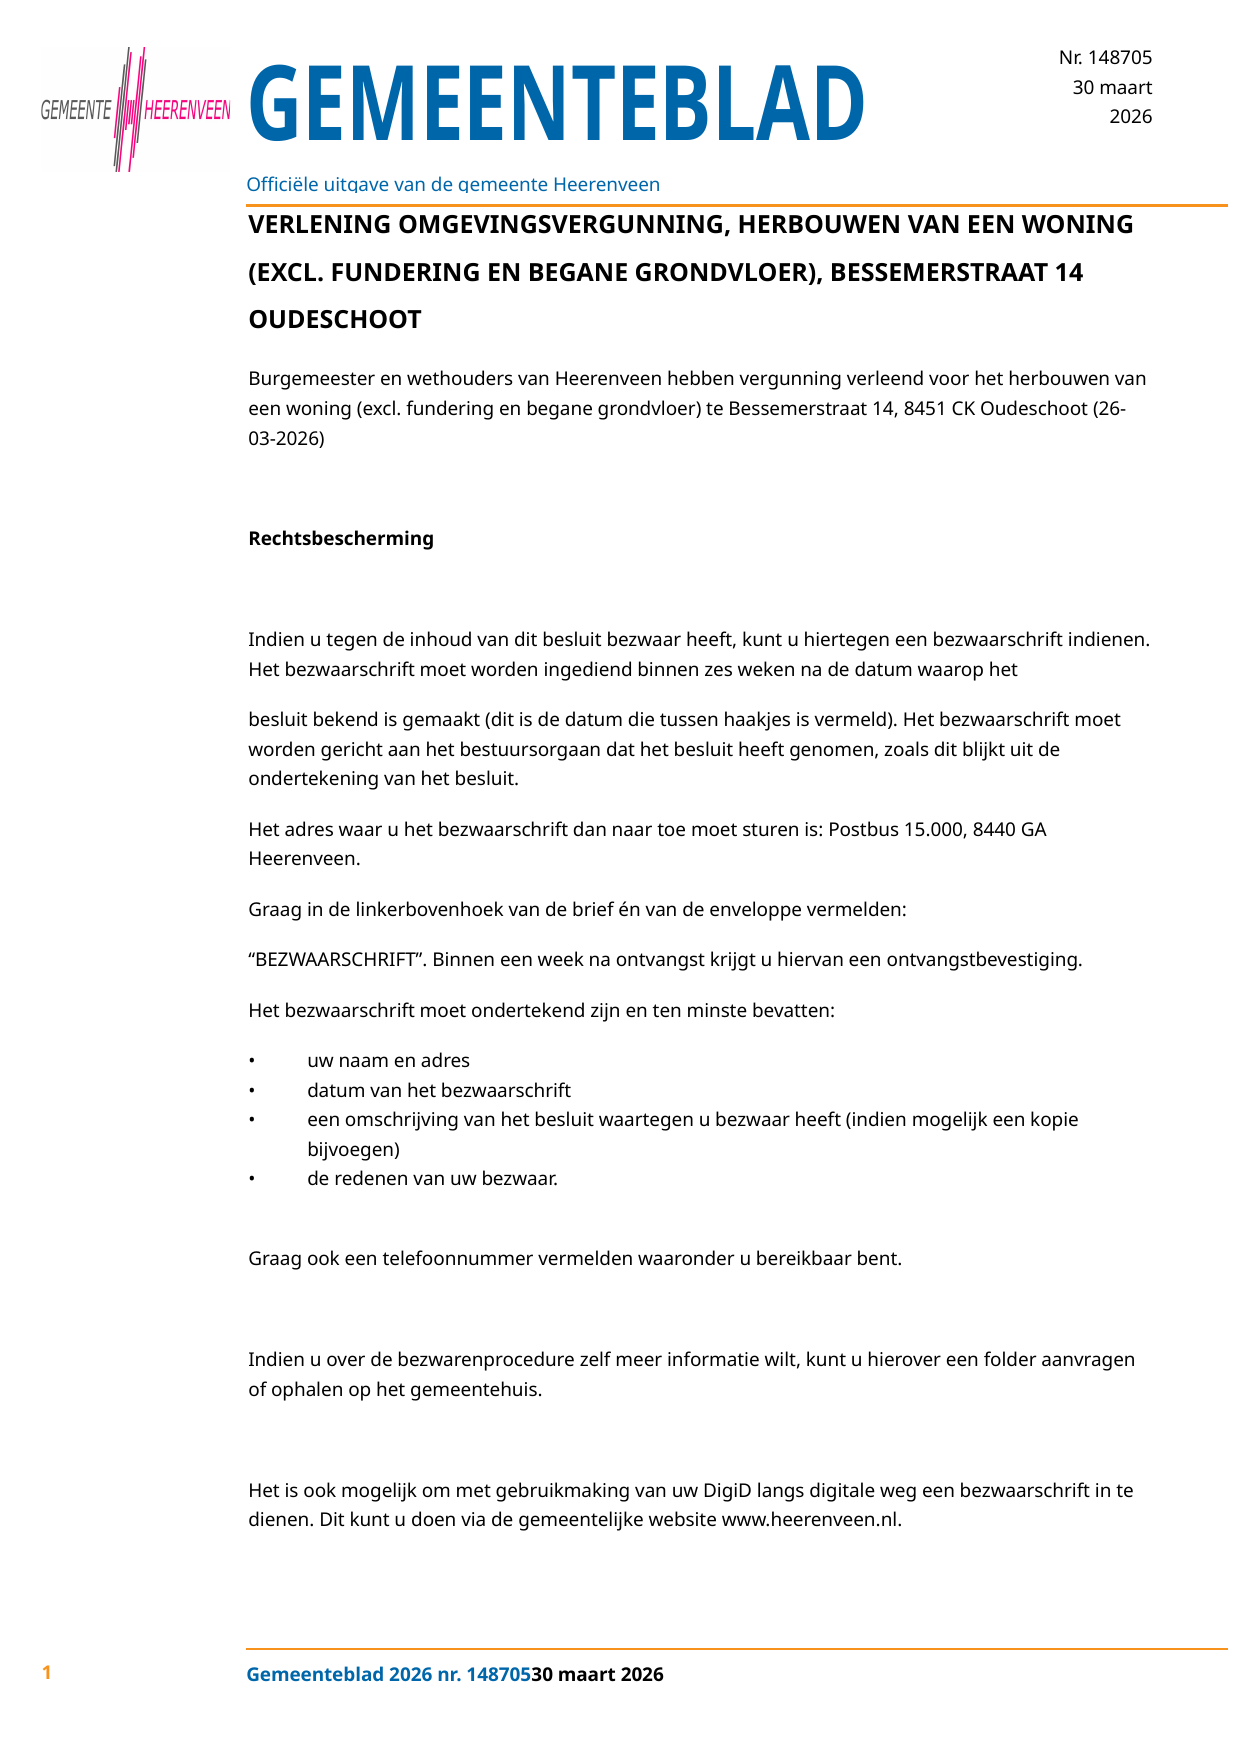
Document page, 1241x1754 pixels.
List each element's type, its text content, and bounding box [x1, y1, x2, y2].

text Graag in de linkerbovenhoek van de brief én van de enveloppe vermelden: [248, 896, 1152, 922]
text “BEZWAARSCHRIFT”. Binnen een week na ontvangst krijgt u hiervan een ontvangstbevestiging. [248, 946, 1152, 972]
text Het adres waar u het bezwaarschrift dan naar toe moet sturen is: Postbus 15.000, 8440 GA Heerenveen. [248, 816, 1152, 871]
list datum van het bezwaarschrift [248, 1077, 1152, 1102]
list uw naam en adres [248, 1047, 1152, 1073]
text Indien u over de bezwarenprocedure zelf meer informatie wilt, kunt u hierover een folder aanvragen of ophalen op het gemeentehuis. [248, 1346, 1152, 1402]
text Het bezwaarschrift moet ondertekend zijn en ten minste bevatten: [248, 997, 1152, 1022]
picture [41, 47, 231, 172]
text Graag ook een telefoonnummer vermelden waaronder u bereikbaar bent. [248, 1246, 1152, 1271]
text Burgemeester en wethouders van Heerenveen hebben vergunning verleend voor het herbouwen van een woning (excl. fundering en begane grondvloer) te Bessemerstraat 14, 8451 CK Oudeschoot (26-03-2026) [248, 366, 1152, 450]
text Rechtsbescherming [248, 526, 1152, 551]
text besluit bekend is gemaakt (dit is de datum die tussen haakjes is vermeld). Het bezwaarschrift moet worden gericht aan het bestuursorgaan dat het besluit heeft genomen, zoals dit blijkt uit de ondertekening van het besluit. [248, 706, 1152, 791]
list een omschrijving van het besluit waartegen u bezwaar heeft (indien mogelijk een kopie bijvoegen) [248, 1106, 1152, 1162]
text VERLENING OMGEVINGSVERGUNNING, HERBOUWEN VAN EEN WONING (EXCL. FUNDERING EN BEGANE GRONDVLOER), BESSEMERSTRAAT 14 OUDESCHOOT [248, 207, 1152, 336]
text Het is ook mogelijk om met gebruikmaking van uw DigiD langs digitale weg een bezwaarschrift in te dienen. Dit kunt u doen via de gemeentelijke website www.heerenveen.nl. [248, 1477, 1152, 1532]
list de redenen van uw bezwaar. [248, 1166, 1152, 1191]
text Indien u tegen de inhoud van dit besluit bezwaar heeft, kunt u hiertegen een bezwaarschrift indienen. Het bezwaarschrift moet worden ingediend binnen zes weken na de datum waarop het [248, 626, 1152, 682]
